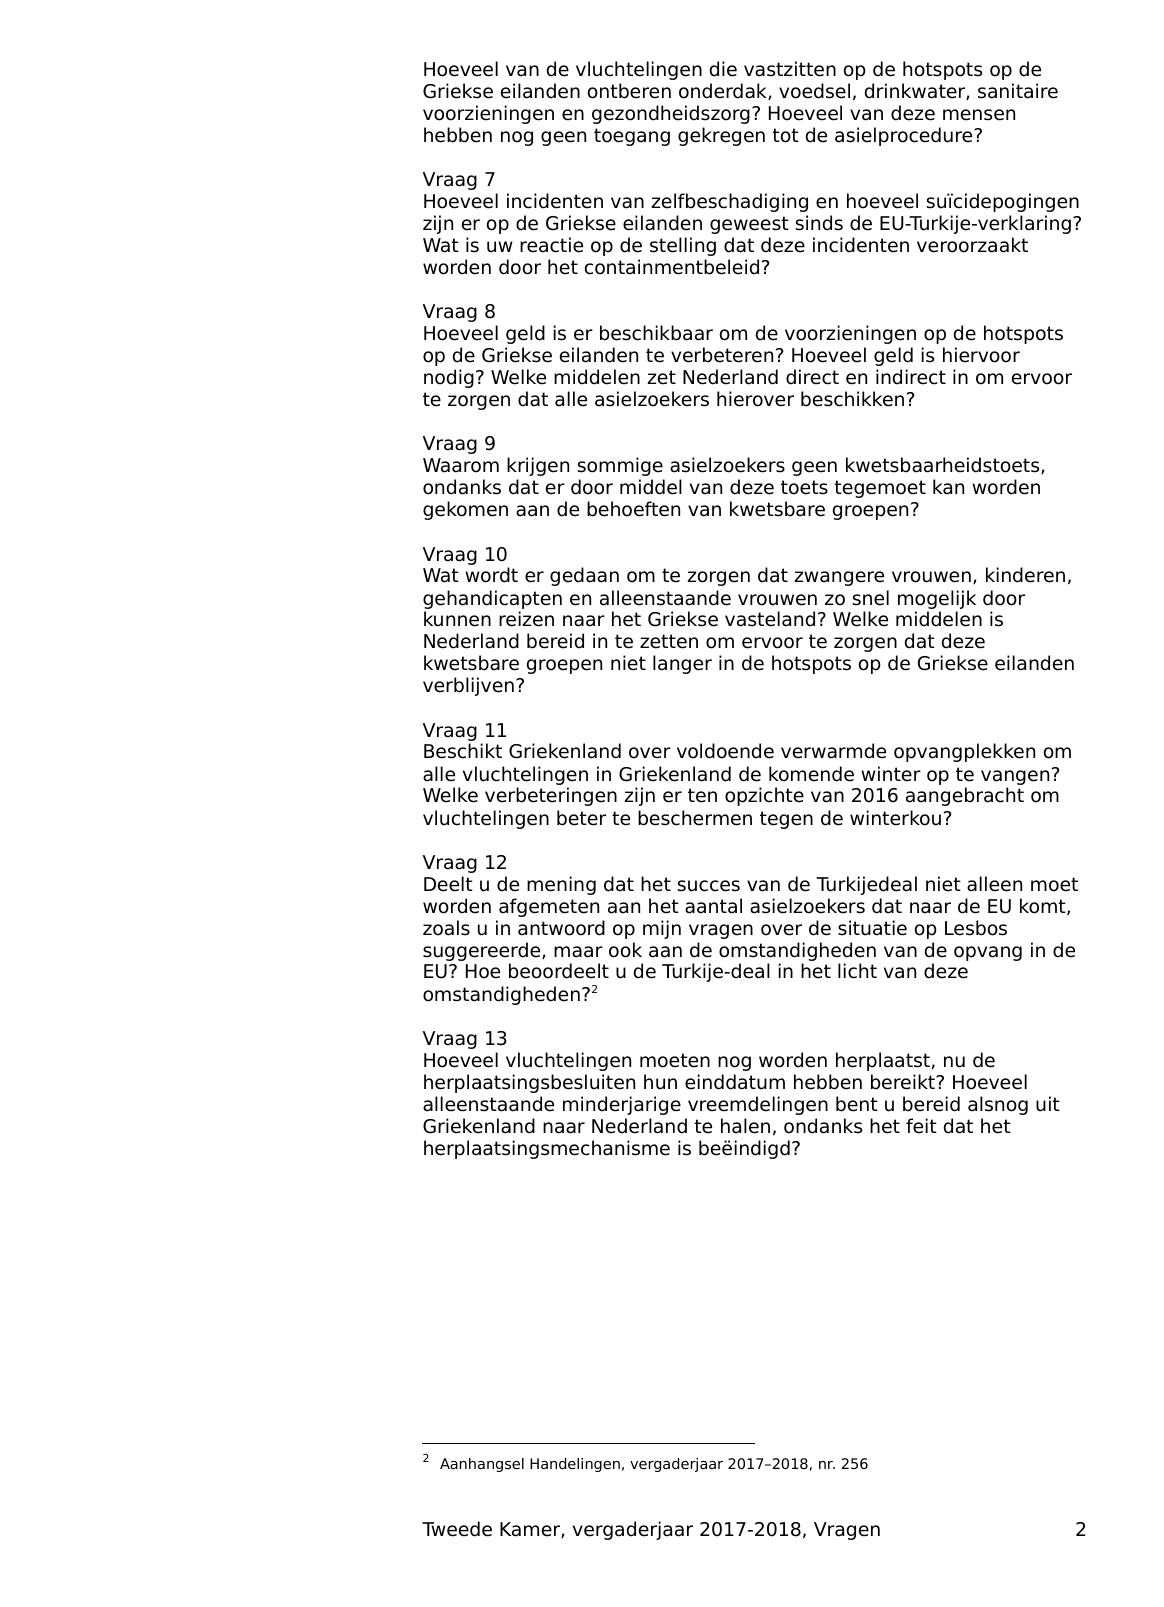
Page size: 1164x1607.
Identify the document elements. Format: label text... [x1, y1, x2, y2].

text Hoeveel geld is er beschikbaar om de voorzieningen op de hotspots op de Griekse eilanden te verbeteren? Hoeveel geld is hiervoor nodig? Welke middelen zet Nederland direct en indirect in om ervoor te zorgen dat alle asielzoekers hierover beschikken? [422, 323, 1087, 411]
text Hoeveel incidenten van zelfbeschadiging en hoeveel suïcidepogingen zijn er op de Griekse eilanden geweest sinds de EU-Turkije-verklaring? Wat is uw reactie op de stelling dat deze incidenten veroorzaakt worden door het containmentbeleid? [422, 191, 1087, 279]
text Hoeveel van de vluchtelingen die vastzitten op de hotspots op de Griekse eilanden ontberen onderdak, voedsel, drinkwater, sanitaire voorzieningen en gezondheidszorg? Hoeveel van deze mensen hebben nog geen toegang gekregen tot de asielprocedure? [422, 59, 1087, 147]
text Vraag 10 [422, 543, 1087, 565]
text Vraag 8 [422, 301, 1087, 323]
text Beschikt Griekenland over voldoende verwarmde opvangplekken om alle vluchtelingen in Griekenland de komende winter op te vangen? Welke verbeteringen zijn er ten opzichte van 2016 aangebracht om vluchtelingen beter te beschermen tegen de winterkou? [422, 741, 1087, 829]
text Vraag 9 [422, 433, 1087, 455]
text Vraag 13 [422, 1028, 1087, 1049]
text Aanhangsel Handelingen, vergaderjaar 2017–2018, nr. 256 [422, 1452, 1087, 1474]
text Vraag 11 [422, 719, 1087, 741]
text Vraag 12 [422, 852, 1087, 873]
text Deelt u de mening dat het succes van de Turkijedeal niet alleen moet worden afgemeten aan het aantal asielzoekers dat naar de EU komt, zoals u in antwoord op mijn vragen over de situatie op Lesbos suggereerde, maar ook aan de omstandigheden van de opvang in de EU? Hoe beoordeelt u de Turkije-deal in het licht van deze omstandigheden? [422, 873, 1087, 1005]
text Vraag 7 [422, 169, 1087, 191]
text Waarom krijgen sommige asielzoekers geen kwetsbaarheidstoets, ondanks dat er door middel van deze toets tegemoet kan worden gekomen aan de behoeften van kwetsbare groepen? [422, 455, 1087, 521]
text Hoeveel vluchtelingen moeten nog worden herplaatst, nu de herplaatsingsbesluiten hun einddatum hebben bereikt? Hoeveel alleenstaande minderjarige vreemdelingen bent u bereid alsnog uit Griekenland naar Nederland te halen, ondanks het feit dat het herplaatsingsmechanisme is beëindigd? [422, 1049, 1087, 1159]
text Wat wordt er gedaan om te zorgen dat zwangere vrouwen, kinderen, gehandicapten en alleenstaande vrouwen zo snel mogelijk door kunnen reizen naar het Griekse vasteland? Welke middelen is Nederland bereid in te zetten om ervoor te zorgen dat deze kwetsbare groepen niet langer in de hotspots op de Griekse eilanden verblijven? [422, 565, 1087, 697]
